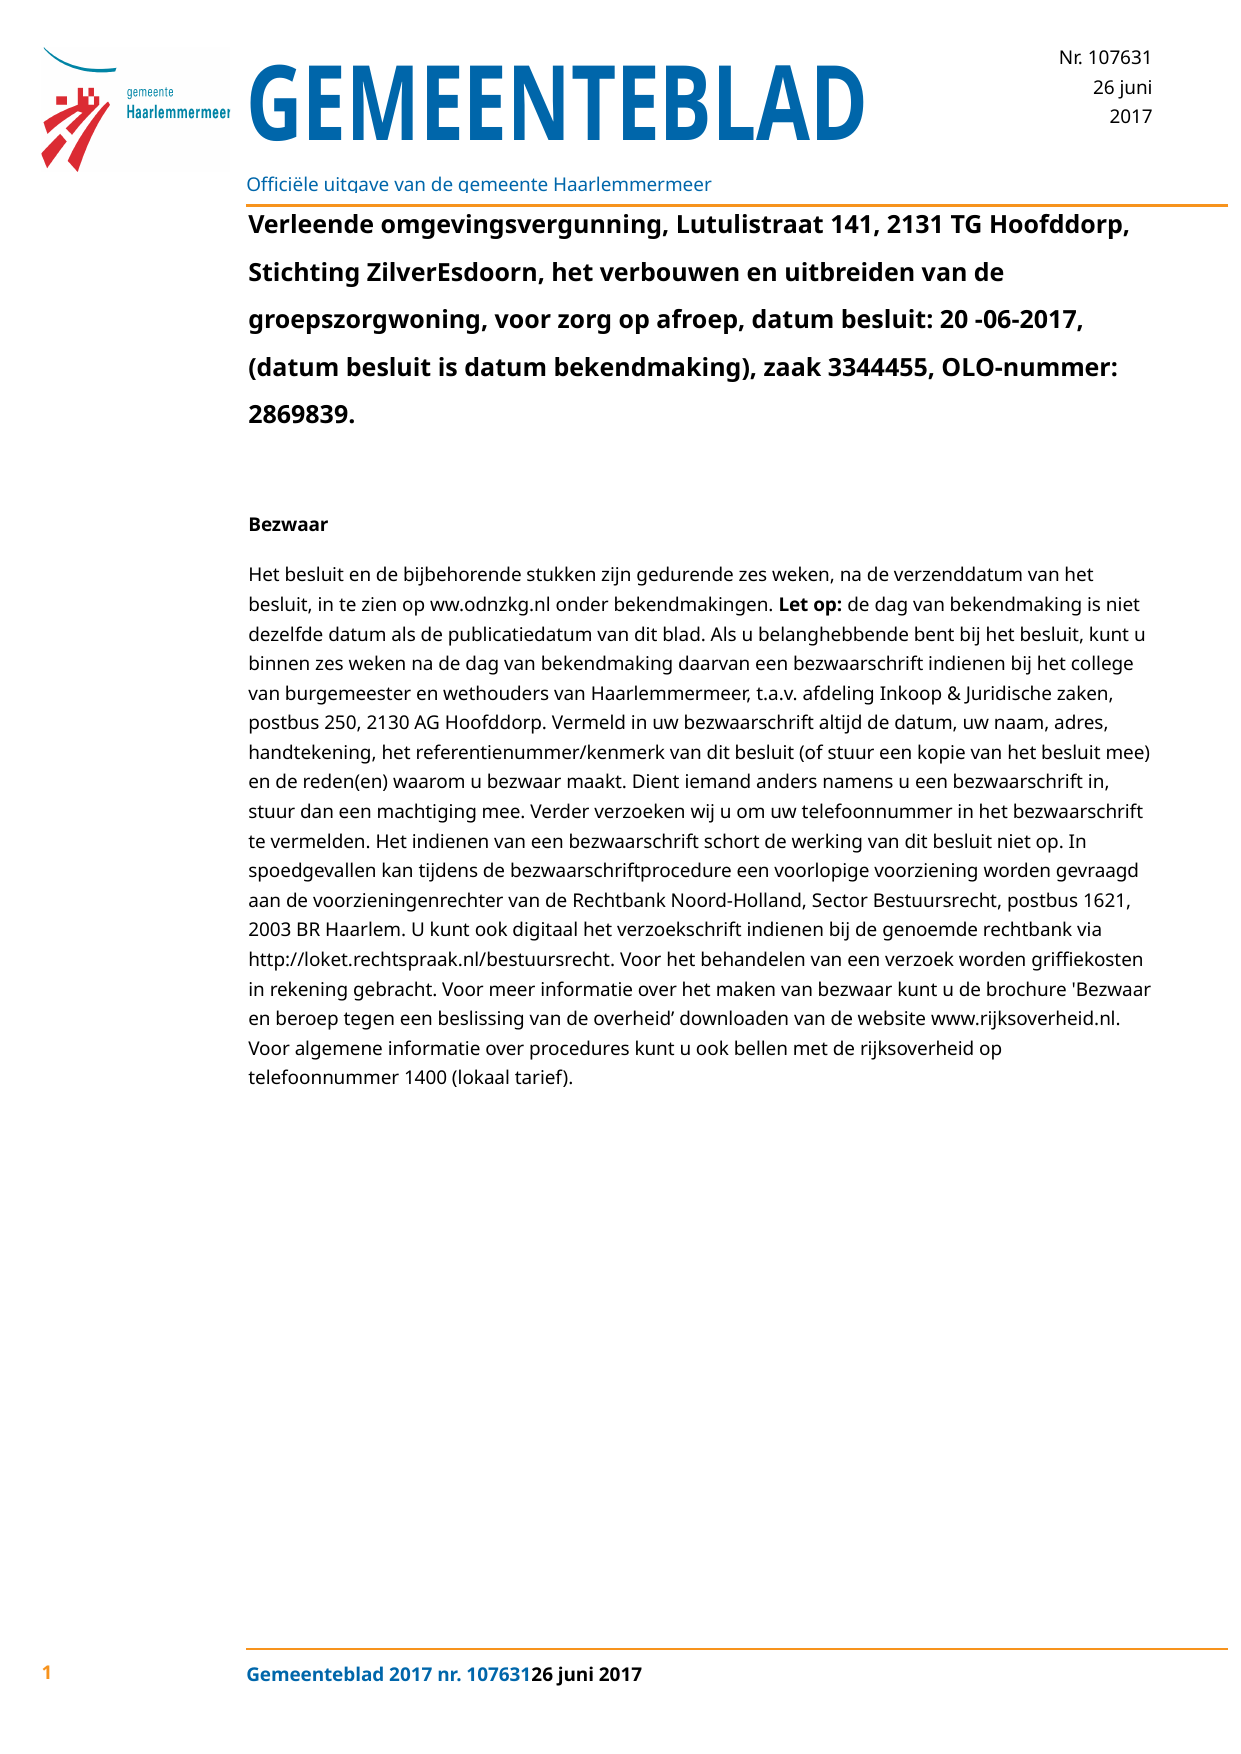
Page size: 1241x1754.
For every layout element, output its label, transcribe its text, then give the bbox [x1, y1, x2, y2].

text Verleende omgevingsvergunning, Lutulistraat 141, 2131 TG Hoofddorp, Stichting ZilverEsdoorn, het verbouwen en uitbreiden van de groepszorgwoning, voor zorg op afroep, datum besluit: 20 -06-2017, (datum besluit is datum bekendmaking), zaak 3344455, OLO-nummer: 2869839. [248, 207, 1152, 431]
text Bezwaar [248, 511, 1152, 537]
text Het besluit en de bijbehorende stukken zijn gedurende zes weken, na de verzenddatum van het besluit, in te zien op ww.odnzkg.nl onder bekendmakingen. Let op: de dag van bekendmaking is niet dezelfde datum als de publicatiedatum van dit blad. Als u belanghebbende bent bij het besluit, kunt u binnen zes weken na de dag van bekendmaking daarvan een bezwaarschrift indienen bij het college van burgemeester en wethouders van Haarlemmermeer, t.a.v. afdeling Inkoop & Juridische zaken, postbus 250, 2130 AG Hoofddorp. Vermeld in uw bezwaarschrift altijd de datum, uw naam, adres, handtekening, het referentienummer/kenmerk van dit besluit (of stuur een kopie van het besluit mee) en de reden(en) waarom u bezwaar maakt. Dient iemand anders namens u een bezwaarschrift in, stuur dan een machtiging mee. Verder verzoeken wij u om uw telefoonnummer in het bezwaarschrift te vermelden. Het indienen van een bezwaarschrift schort de werking van dit besluit niet op. In spoedgevallen kan tijdens de bezwaarschriftprocedure een voorlopige voorziening worden gevraagd aan de voorzieningenrechter van de Rechtbank Noord-Holland, Sector Bestuursrecht, postbus 1621, 2003 BR Haarlem. U kunt ook digitaal het verzoekschrift indienen bij de genoemde rechtbank via http://loket.rechtspraak.nl/bestuursrecht. Voor het behandelen van een verzoek worden griffiekosten in rekening gebracht. Voor meer informatie over het maken van bezwaar kunt u de brochure 'Bezwaar en beroep tegen een beslissing van de overheid’ downloaden van de website www.rijksoverheid.nl. Voor algemene informatie over procedures kunt u ook bellen met de rijksoverheid op telefoonnummer 1400 (lokaal tarief). [248, 562, 1152, 1090]
picture [41, 47, 231, 172]
